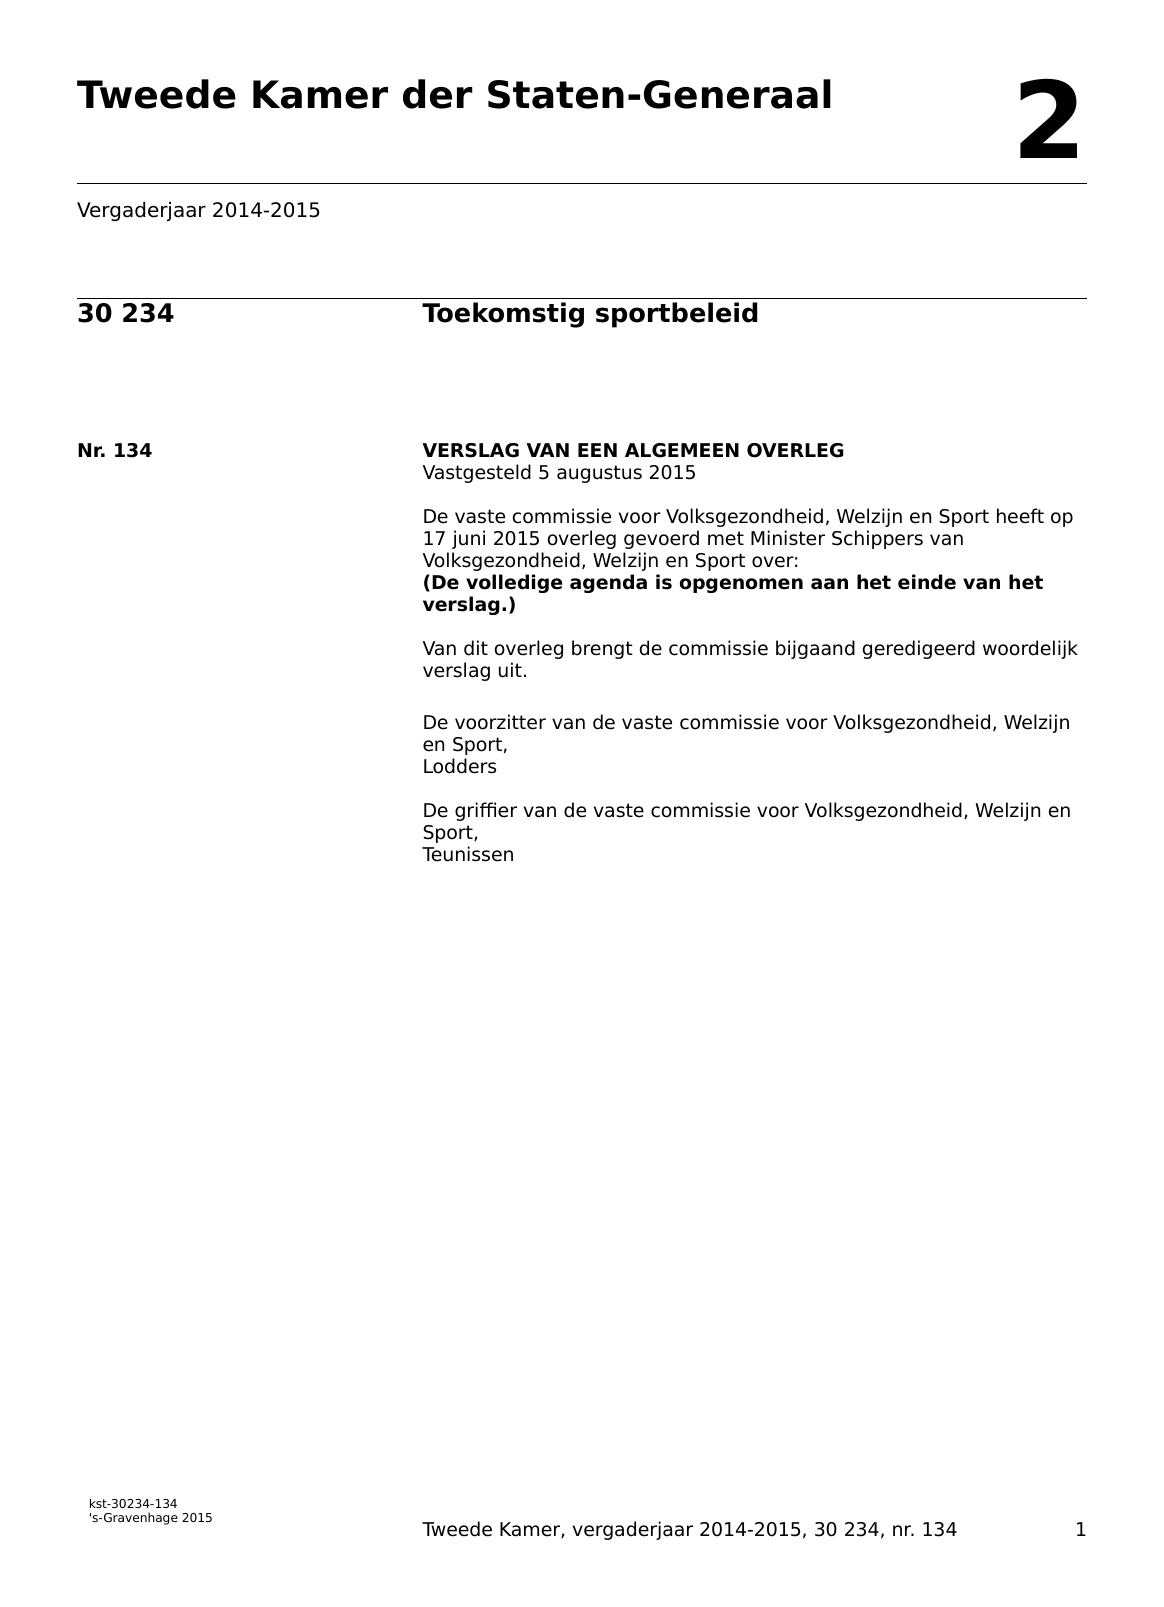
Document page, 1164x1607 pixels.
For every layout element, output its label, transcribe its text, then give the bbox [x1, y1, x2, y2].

text De vaste commissie voor Volksgezondheid, Welzijn en Sport heeft op 17 juni 2015 overleg gevoerd met Minister Schippers van Volksgezondheid, Welzijn en Sport over: [422, 506, 1087, 572]
table_header Tweede Kamer der Staten-Generaal [77, 59, 886, 183]
subtitle 30 234 Toekomstig sportbeleid [77, 299, 1087, 329]
text Van dit overleg brengt de commissie bijgaand geredigeerd woordelijk verslag uit. [422, 638, 1087, 682]
text (De volledige agenda is opgenomen aan het einde van het verslag.) [422, 572, 1087, 616]
text De griffier van de vaste commissie voor Volksgezondheid, Welzijn en Sport, Teunissen [422, 800, 1087, 866]
text 's-Gravenhage 2015 [88, 1511, 323, 1525]
table_header 2 [886, 59, 1087, 183]
text Vastgesteld 5 augustus 2015 [422, 462, 1087, 484]
table_cell Vergaderjaar 2014-2015 [77, 184, 1087, 298]
text kst-30234-134 [88, 1497, 323, 1511]
text De voorzitter van de vaste commissie voor Volksgezondheid, Welzijn en Sport, Lodders [422, 712, 1087, 778]
subtitle Nr. 134 VERSLAG VAN EEN ALGEMEEN OVERLEG [77, 440, 1087, 462]
